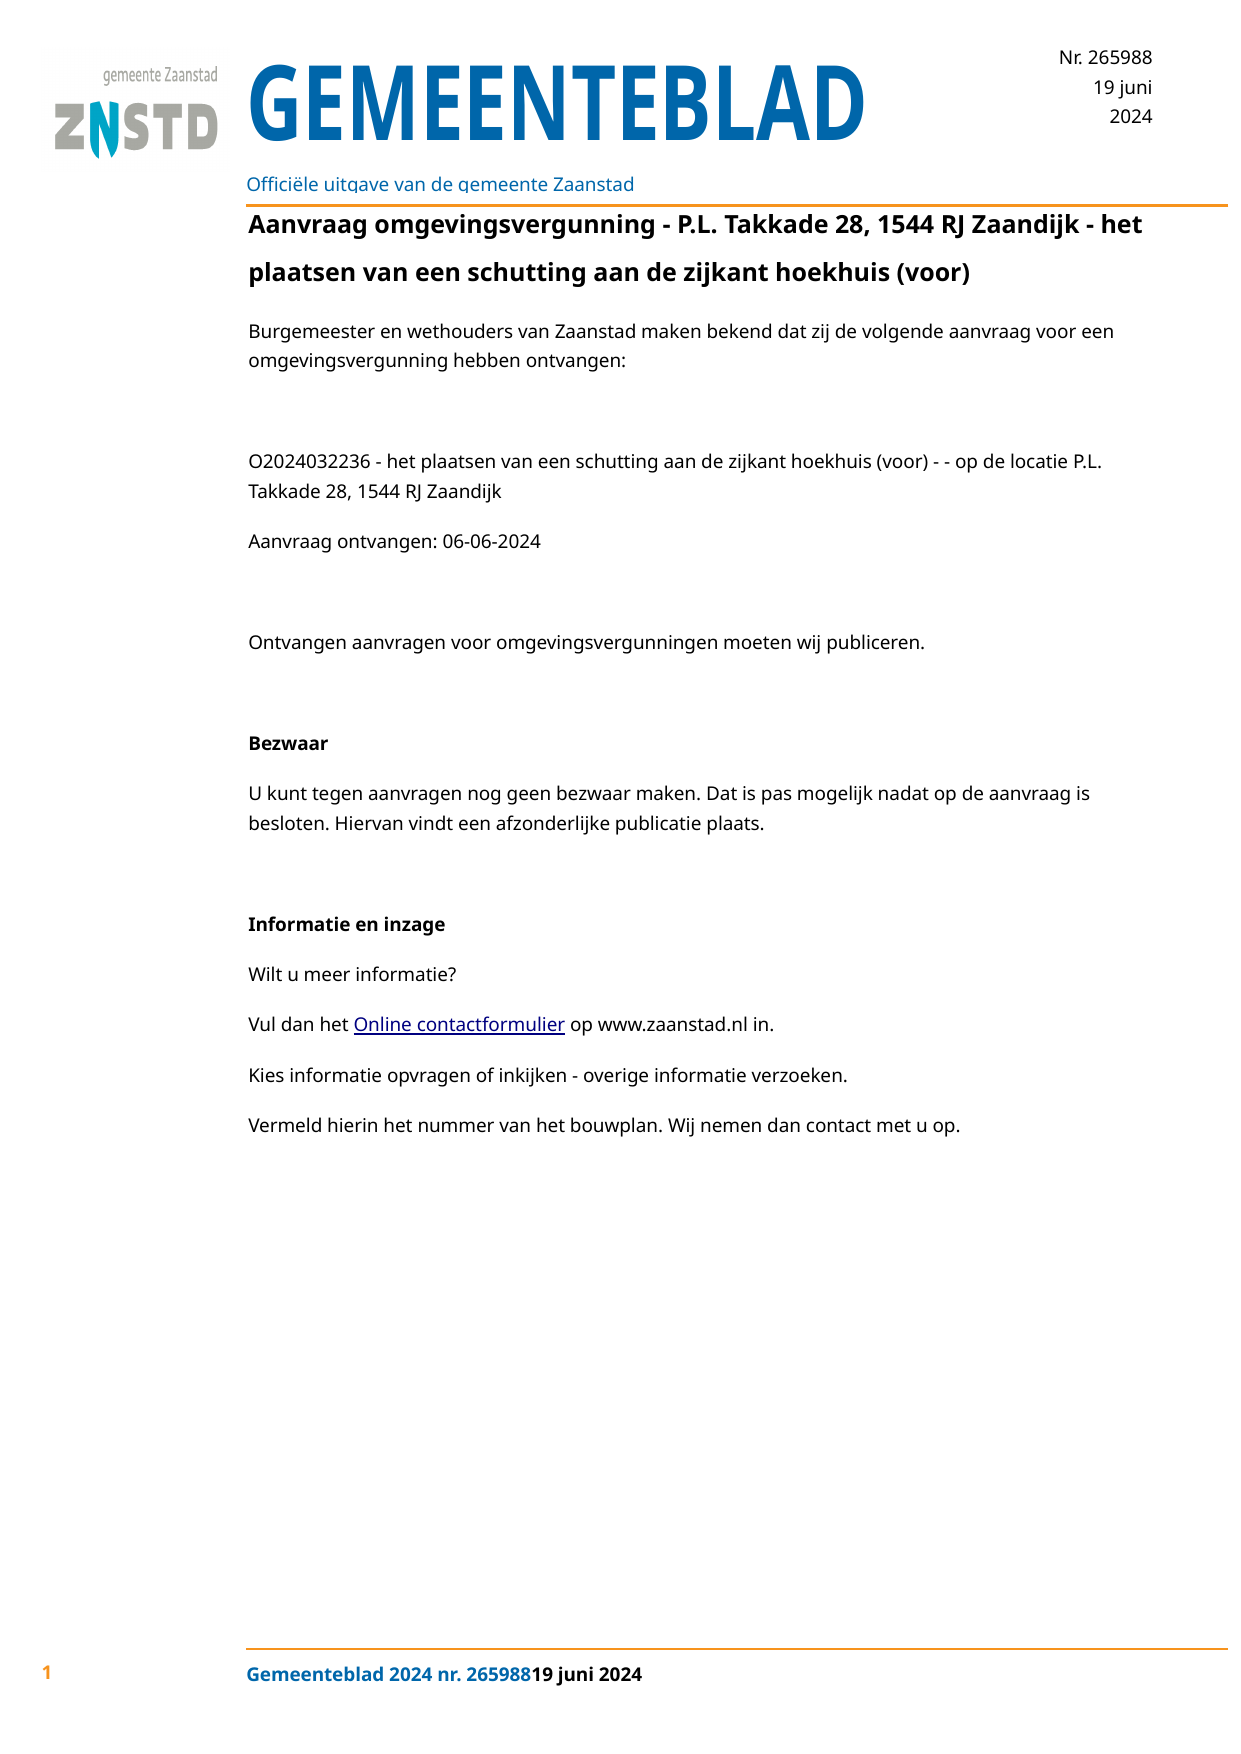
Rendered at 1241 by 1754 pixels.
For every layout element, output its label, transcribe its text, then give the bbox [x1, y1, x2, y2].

picture [41, 47, 231, 172]
text Ontvangen aanvragen voor omgevingsvergunningen moeten wij publiceren. [248, 629, 1152, 655]
text U kunt tegen aanvragen nog geen bezwaar maken. Dat is pas mogelijk nadat op de aanvraag is besloten. Hiervan vindt een afzonderlijke publicatie plaats. [248, 780, 1152, 836]
text Aanvraag ontvangen: 06-06-2024 [248, 528, 1152, 554]
text Bezwaar [248, 730, 1152, 756]
text Informatie en inzage [248, 911, 1152, 937]
text Burgemeester en wethouders van Zaanstad maken bekend dat zij de volgende aanvraag voor een omgevingsvergunning hebben ontvangen: [248, 318, 1152, 373]
text O2024032236 - het plaatsen van een schutting aan de zijkant hoekhuis (voor) - - op de locatie P.L. Takkade 28, 1544 RJ Zaandijk [248, 448, 1152, 504]
text Aanvraag omgevingsvergunning - P.L. Takkade 28, 1544 RJ Zaandijk - het plaatsen van een schutting aan de zijkant hoekhuis (voor) [248, 207, 1152, 288]
text Wilt u meer informatie? [248, 961, 1152, 987]
text Vul dan het Online contactformulier op www.zaanstad.nl in. [248, 1012, 1152, 1037]
text Vermeld hierin het nummer van het bouwplan. Wij nemen dan contact met u op. [248, 1112, 1152, 1138]
text Kies informatie opvragen of inkijken - overige informatie verzoeken. [248, 1062, 1152, 1088]
